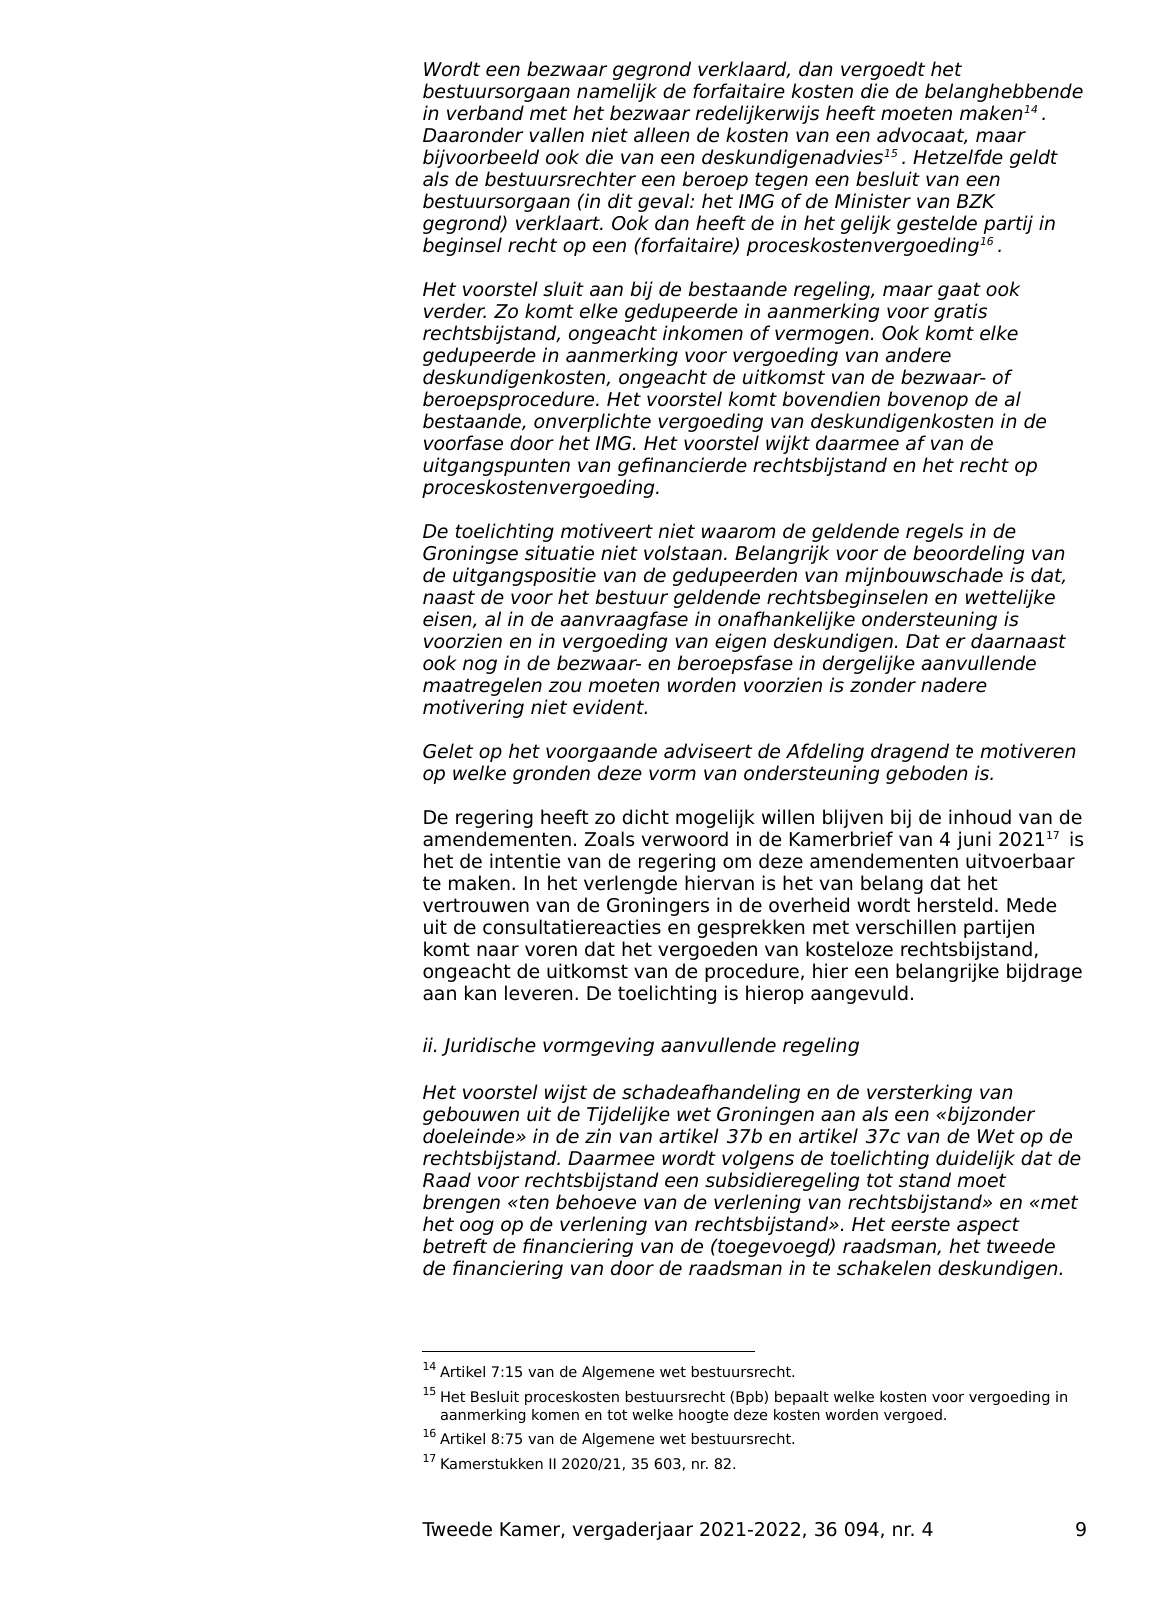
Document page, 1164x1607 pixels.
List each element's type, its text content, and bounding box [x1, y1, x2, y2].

text Artikel 7:15 van de Algemene wet bestuursrecht. [422, 1360, 1087, 1382]
text Gelet op het voorgaande adviseert de Afdeling dragend te motiveren op welke gronden deze vorm van ondersteuning geboden is. [422, 741, 1087, 785]
subtitle ii. Juridische vormgeving aanvullende regeling [422, 1035, 1087, 1057]
text Wordt een bezwaar gegrond verklaard, dan vergoedt het bestuursorgaan namelijk de forfaitaire kosten die de belanghebbende in verband met het bezwaar redelijkerwijs heeft moeten maken. Daaronder vallen niet alleen de kosten van een advocaat, maar bijvoorbeeld ook die van een deskundigenadvies. Hetzelfde geldt als de bestuursrechter een beroep tegen een besluit van een bestuursorgaan (in dit geval: het IMG of de Minister van BZK gegrond) verklaart. Ook dan heeft de in het gelijk gestelde partij in beginsel recht op een (forfaitaire) proceskostenvergoeding. [422, 59, 1087, 257]
text Artikel 8:75 van de Algemene wet bestuursrecht. [422, 1427, 1087, 1449]
text Het voorstel sluit aan bij de bestaande regeling, maar gaat ook verder. Zo komt elke gedupeerde in aanmerking voor gratis rechtsbijstand, ongeacht inkomen of vermogen. Ook komt elke gedupeerde in aanmerking voor vergoeding van andere deskundigenkosten, ongeacht de uitkomst van de bezwaar- of beroepsprocedure. Het voorstel komt bovendien bovenop de al bestaande, onverplichte vergoeding van deskundigenkosten in de voorfase door het IMG. Het voorstel wijkt daarmee af van de uitgangspunten van gefinancierde rechtsbijstand en het recht op proceskostenvergoeding. [422, 279, 1087, 499]
text Het Besluit proceskosten bestuursrecht (Bpb) bepaalt welke kosten voor vergoeding in aanmerking komen en tot welke hoogte deze kosten worden vergoed. [422, 1385, 1087, 1424]
text De regering heeft zo dicht mogelijk willen blijven bij de inhoud van de amendementen. Zoals verwoord in de Kamerbrief van 4 juni 2021 is het de intentie van de regering om deze amendementen uitvoerbaar te maken. In het verlengde hiervan is het van belang dat het vertrouwen van de Groningers in de overheid wordt hersteld. Mede uit de consultatiereacties en gesprekken met verschillen partijen komt naar voren dat het vergoeden van kosteloze rechtsbijstand, ongeacht de uitkomst van de procedure, hier een belangrijke bijdrage aan kan leveren. De toelichting is hierop aangevuld. [422, 807, 1087, 1005]
text Het voorstel wijst de schadeafhandeling en de versterking van gebouwen uit de Tijdelijke wet Groningen aan als een «bijzonder doeleinde» in de zin van artikel 37b en artikel 37c van de Wet op de rechtsbijstand. Daarmee wordt volgens de toelichting duidelijk dat de Raad voor rechtsbijstand een subsidieregeling tot stand moet brengen «ten behoeve van de verlening van rechtsbijstand» en «met het oog op de verlening van rechtsbijstand». Het eerste aspect betreft de financiering van de (toegevoegd) raadsman, het tweede de financiering van door de raadsman in te schakelen deskundigen. [422, 1082, 1087, 1280]
text De toelichting motiveert niet waarom de geldende regels in de Groningse situatie niet volstaan. Belangrijk voor de beoordeling van de uitgangspositie van de gedupeerden van mijnbouwschade is dat, naast de voor het bestuur geldende rechtsbeginselen en wettelijke eisen, al in de aanvraagfase in onafhankelijke ondersteuning is voorzien en in vergoeding van eigen deskundigen. Dat er daarnaast ook nog in de bezwaar- en beroepsfase in dergelijke aanvullende maatregelen zou moeten worden voorzien is zonder nadere motivering niet evident. [422, 521, 1087, 719]
text Kamerstukken II 2020/21, 35 603, nr. 82. [422, 1452, 1087, 1474]
